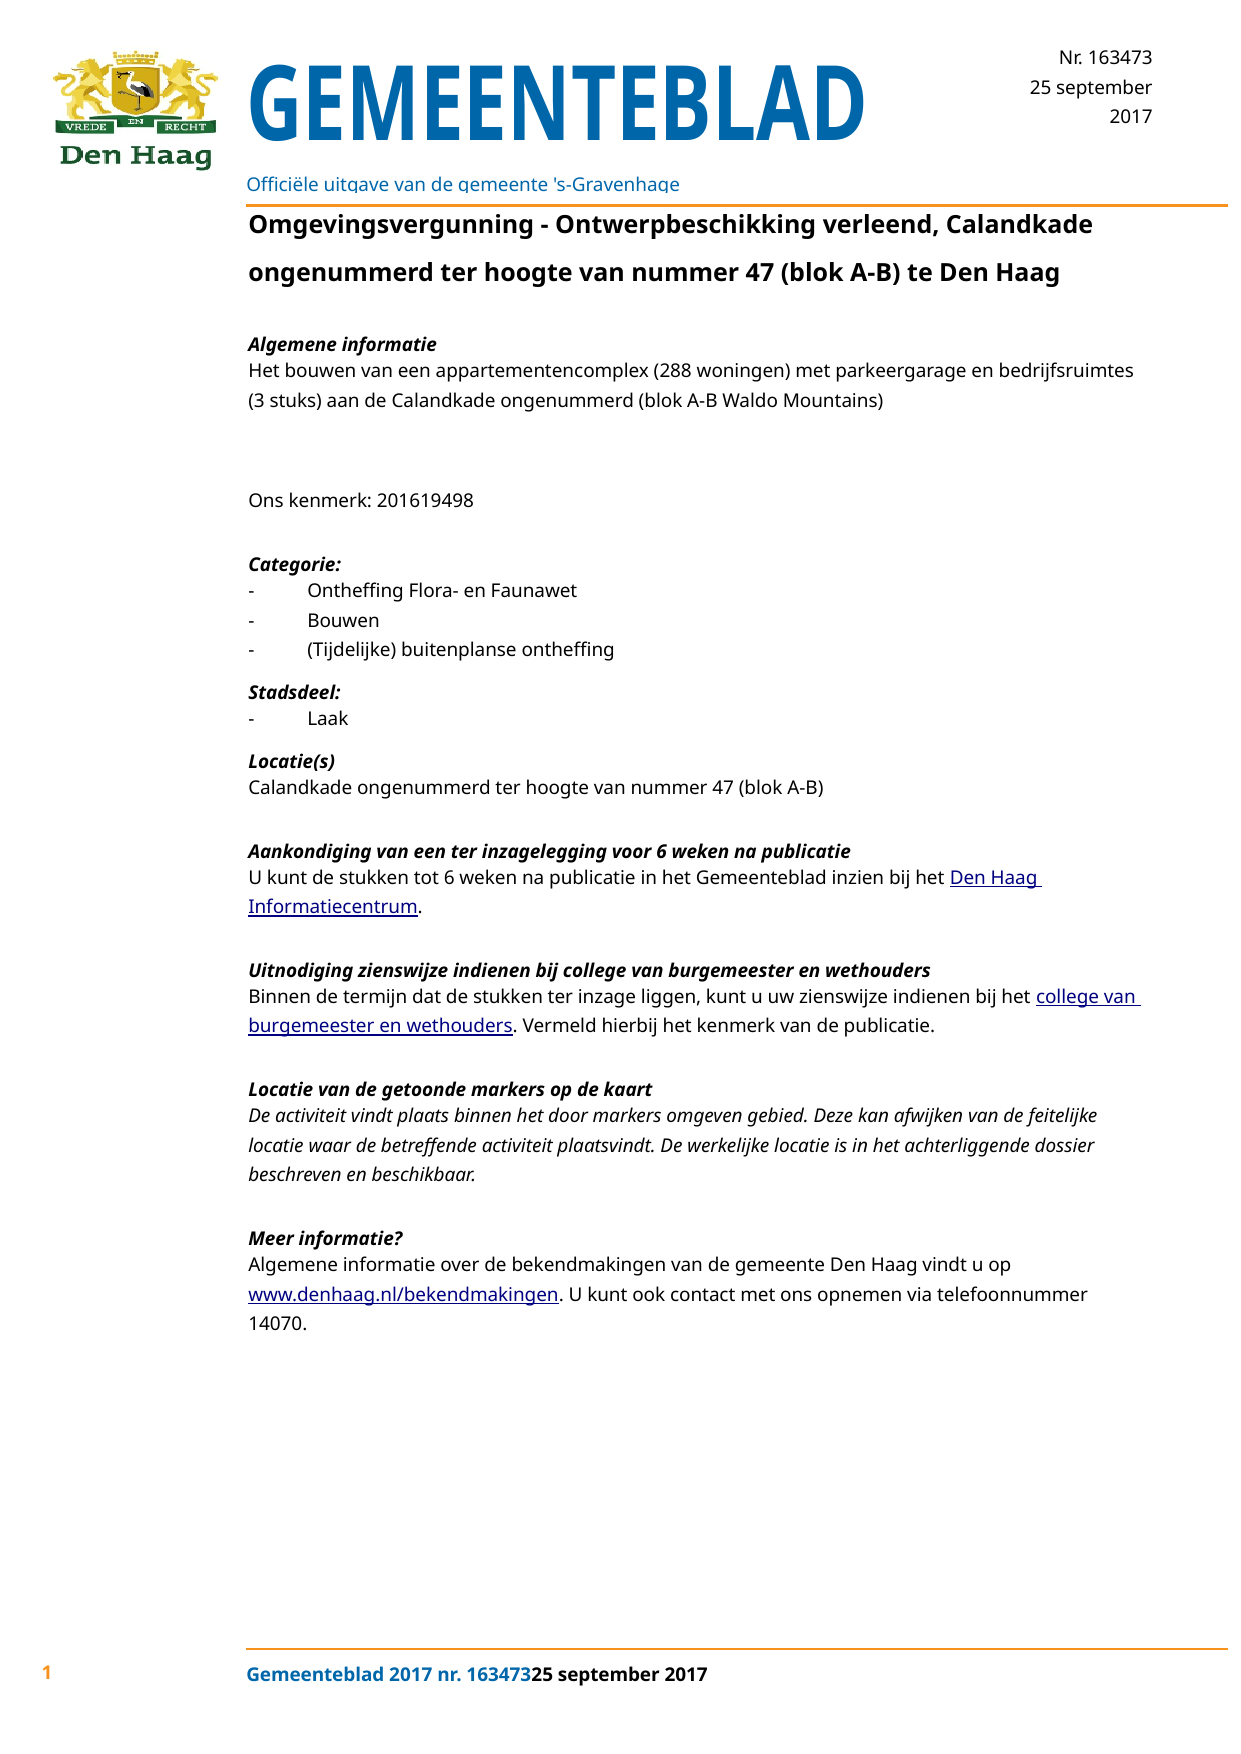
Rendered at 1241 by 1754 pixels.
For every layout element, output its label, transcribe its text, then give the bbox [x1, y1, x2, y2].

text Algemene informatie over de bekendmakingen van de gemeente Den Haag vindt u op www.denhaag.nl/bekendmakingen. U kunt ook contact met ons opnemen via telefoonnummer 14070. [248, 1251, 1152, 1336]
text Meer informatie? [248, 1226, 1152, 1251]
text Aankondiging van een ter inzagelegging voor 6 weken na publicatie [248, 838, 1152, 864]
text Locatie(s) [248, 748, 1152, 774]
text Calandkade ongenummerd ter hoogte van nummer 47 (blok A-B) [248, 774, 1152, 800]
text De activiteit vindt plaats binnen het door markers omgeven gebied. Deze kan afwijken van de feitelijke locatie waar de betreffende activiteit plaatsvindt. De werkelijke locatie is in het achterliggende dossier beschreven en beschikbaar. [248, 1102, 1152, 1187]
text Stadsdeel: [248, 679, 1152, 705]
text Omgevingsvergunning - Ontwerpbeschikking verleend, Calandkade ongenummerd ter hoogte van nummer 47 (blok A-B) te Den Haag [248, 207, 1152, 288]
text Categorie: [248, 552, 1152, 577]
text Uitnodiging zienswijze indienen bij college van burgemeester en wethouders [248, 957, 1152, 983]
text Locatie van de getoonde markers op de kaart [248, 1077, 1152, 1102]
text Algemene informatie [248, 331, 1152, 357]
list Ontheffing Flora- en Faunawet [248, 577, 1152, 603]
picture [41, 47, 231, 172]
text Binnen de termijn dat de stukken ter inzage liggen, kunt u uw zienswijze indienen bij het college van burgemeester en wethouders. Vermeld hierbij het kenmerk van de publicatie. [248, 983, 1152, 1038]
text Het bouwen van een appartementencomplex (288 woningen) met parkeergarage en bedrijfsruimtes (3 stuks) aan de Calandkade ongenummerd (blok A-B Waldo Mountains) [248, 357, 1152, 412]
list Laak [248, 705, 1152, 731]
text U kunt de stukken tot 6 weken na publicatie in het Gemeenteblad inzien bij het Den Haag Informatiecentrum. [248, 864, 1152, 919]
list Bouwen [248, 607, 1152, 633]
list (Tijdelijke) buitenplanse ontheffing [248, 636, 1152, 662]
text Ons kenmerk: 201619498 [248, 488, 1152, 513]
